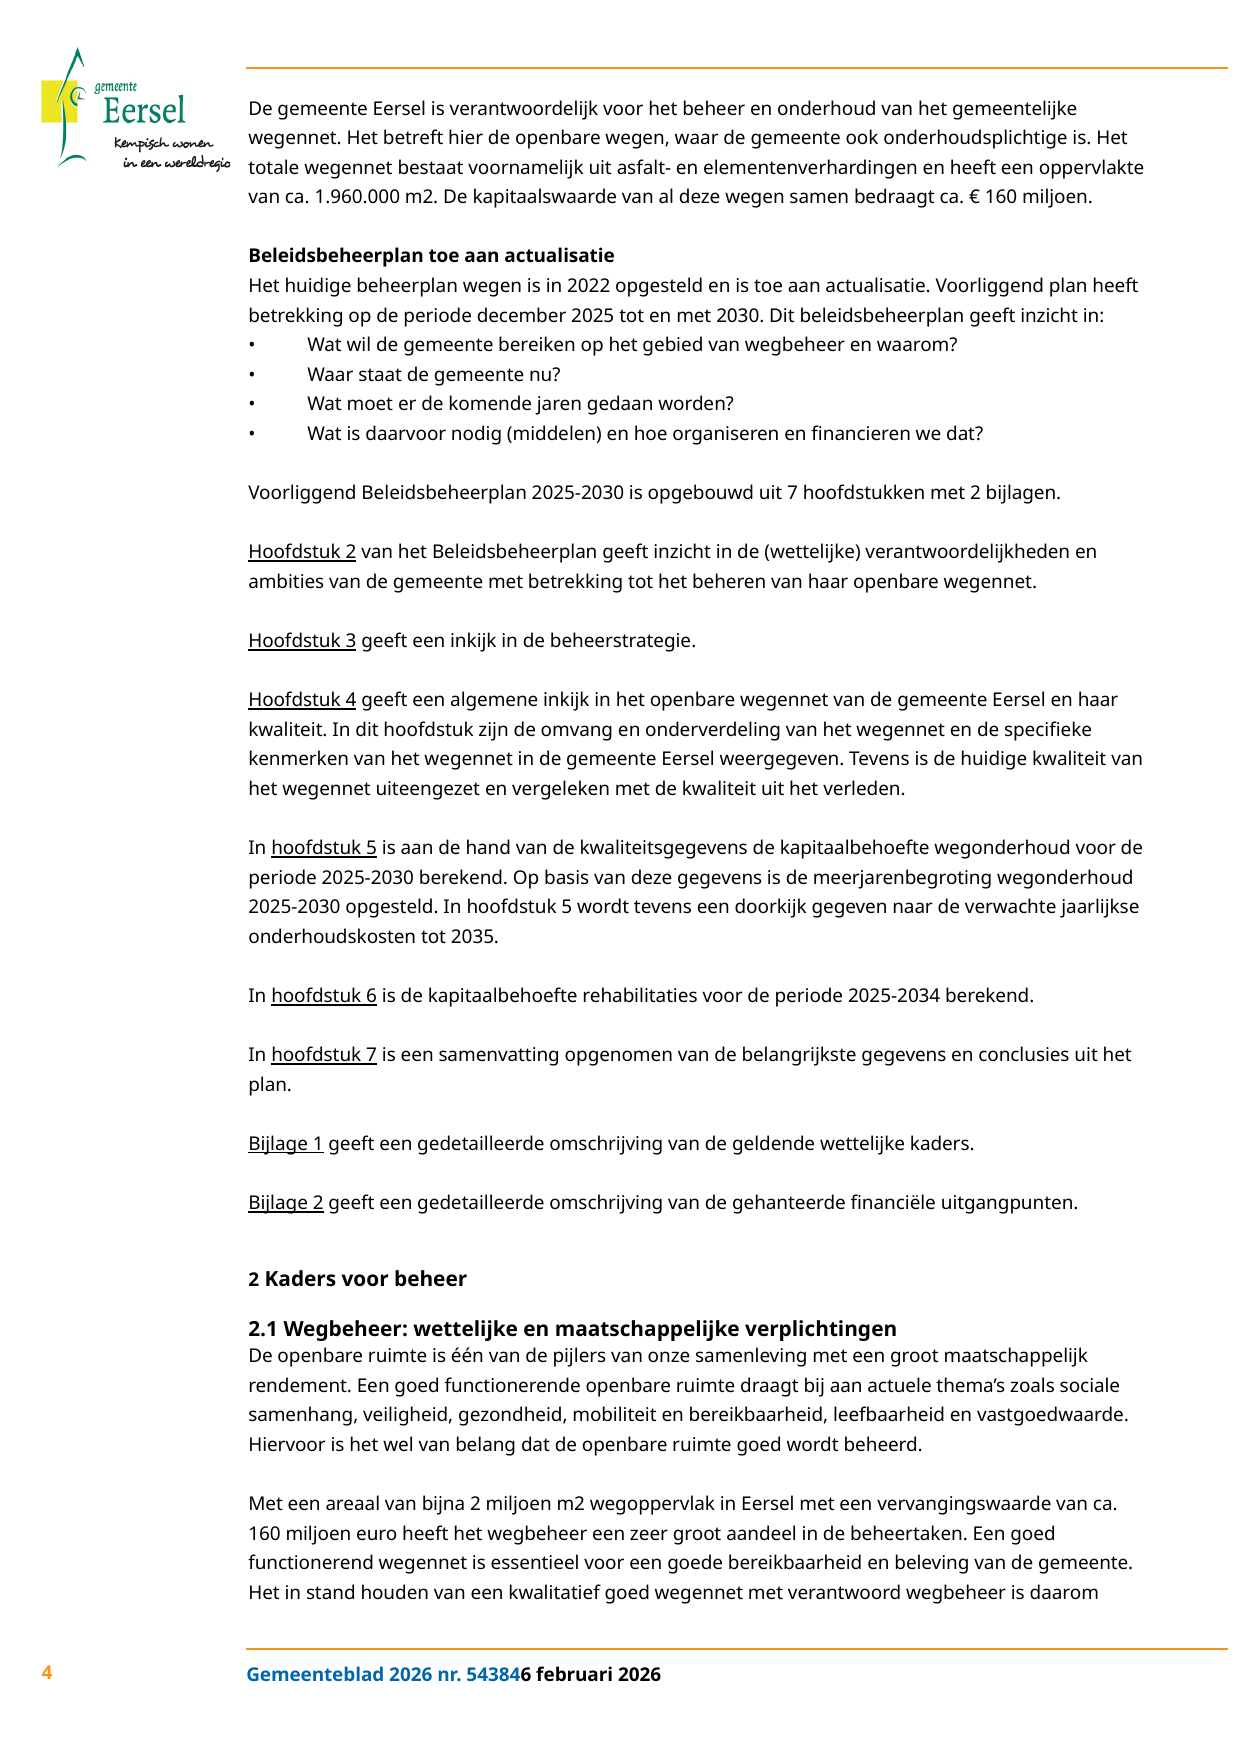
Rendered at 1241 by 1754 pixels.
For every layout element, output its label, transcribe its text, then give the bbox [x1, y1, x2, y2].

text In hoofdstuk 6 is de kapitaalbehoefte rehabilitaties voor de periode 2025-2034 berekend. [248, 982, 1152, 1008]
text Voorliggend Beleidsbeheerplan 2025-2030 is opgebouwd uit 7 hoofdstukken met 2 bijlagen. [248, 479, 1152, 505]
text Hoofdstuk 4 geeft een algemene inkijk in het openbare wegennet van de gemeente Eersel en haar kwaliteit. In dit hoofdstuk zijn de omvang en onderverdeling van het wegennet en de specifieke kenmerken van het wegennet in de gemeente Eersel weergegeven. Tevens is de huidige kwaliteit van het wegennet uiteengezet en vergeleken met de kwaliteit uit het verleden. [248, 686, 1152, 801]
text Hoofdstuk 2 van het Beleidsbeheerplan geeft inzicht in de (wettelijke) verantwoordelijkheden en ambities van de gemeente met betrekking tot het beheren van haar openbare wegennet. [248, 538, 1152, 594]
text In hoofdstuk 5 is aan de hand van de kwaliteitsgegevens de kapitaalbehoefte wegonderhoud voor de periode 2025-2030 berekend. Op basis van deze gegevens is de meerjarenbegroting wegonderhoud 2025-2030 opgesteld. In hoofdstuk 5 wordt tevens een doorkijk gegeven naar de verwachte jaarlijkse onderhoudskosten tot 2035. [248, 834, 1152, 949]
text Bijlage 2 geeft een gedetailleerde omschrijving van de gehanteerde financiële uitgangpunten. [248, 1189, 1152, 1215]
list Waar staat de gemeente nu? [248, 361, 1152, 387]
text De openbare ruimte is één van de pijlers van onze samenleving met een groot maatschappelijk rendement. Een goed functionerende openbare ruimte draagt bij aan actuele thema’s zoals sociale samenhang, veiligheid, gezondheid, mobiliteit en bereikbaarheid, leefbaarheid en vastgoedwaarde. Hiervoor is het wel van belang dat de openbare ruimte goed wordt beheerd. [248, 1342, 1152, 1457]
text Hoofdstuk 3 geeft een inkijk in de beheerstrategie. [248, 627, 1152, 653]
text 2 Kaders voor beheer [248, 1264, 1152, 1293]
text Het huidige beheerplan wegen is in 2022 opgesteld en is toe aan actualisatie. Voorliggend plan heeft betrekking op de periode december 2025 tot en met 2030. Dit beleidsbeheerplan geeft inzicht in: [248, 272, 1152, 328]
text De gemeente Eersel is verantwoordelijk voor het beheer en onderhoud van het gemeentelijke wegennet. Het betreft hier de openbare wegen, waar de gemeente ook onderhoudsplichtige is. Het totale wegennet bestaat voornamelijk uit asfalt- en elementenverhardingen en heeft een oppervlakte van ca. 1.960.000 m2. De kapitaalswaarde van al deze wegen samen bedraagt ca. € 160 miljoen. [248, 95, 1152, 209]
text Bijlage 1 geeft een gedetailleerde omschrijving van de geldende wettelijke kaders. [248, 1130, 1152, 1156]
text Beleidsbeheerplan toe aan actualisatie [248, 243, 1152, 268]
list Wat wil de gemeente bereiken op het gebied van wegbeheer en waarom? [248, 331, 1152, 357]
text In hoofdstuk 7 is een samenvatting opgenomen van de belangrijkste gegevens en conclusies uit het plan. [248, 1041, 1152, 1097]
text Met een areaal van bijna 2 miljoen m2 wegoppervlak in Eersel met een vervangingswaarde van ca. 160 miljoen euro heeft het wegbeheer een zeer groot aandeel in de beheertaken. Een goed functionerend wegennet is essentieel voor een goede bereikbaarheid en beleving van de gemeente. Het in stand houden van een kwalitatief goed wegennet met verantwoord wegbeheer is daarom [248, 1490, 1152, 1605]
list Wat moet er de komende jaren gedaan worden? [248, 391, 1152, 416]
picture [41, 47, 231, 172]
list Wat is daarvoor nodig (middelen) en hoe organiseren en financieren we dat? [248, 420, 1152, 446]
text 2.1 Wegbeheer: wettelijke en maatschappelijke verplichtingen [248, 1314, 1152, 1342]
